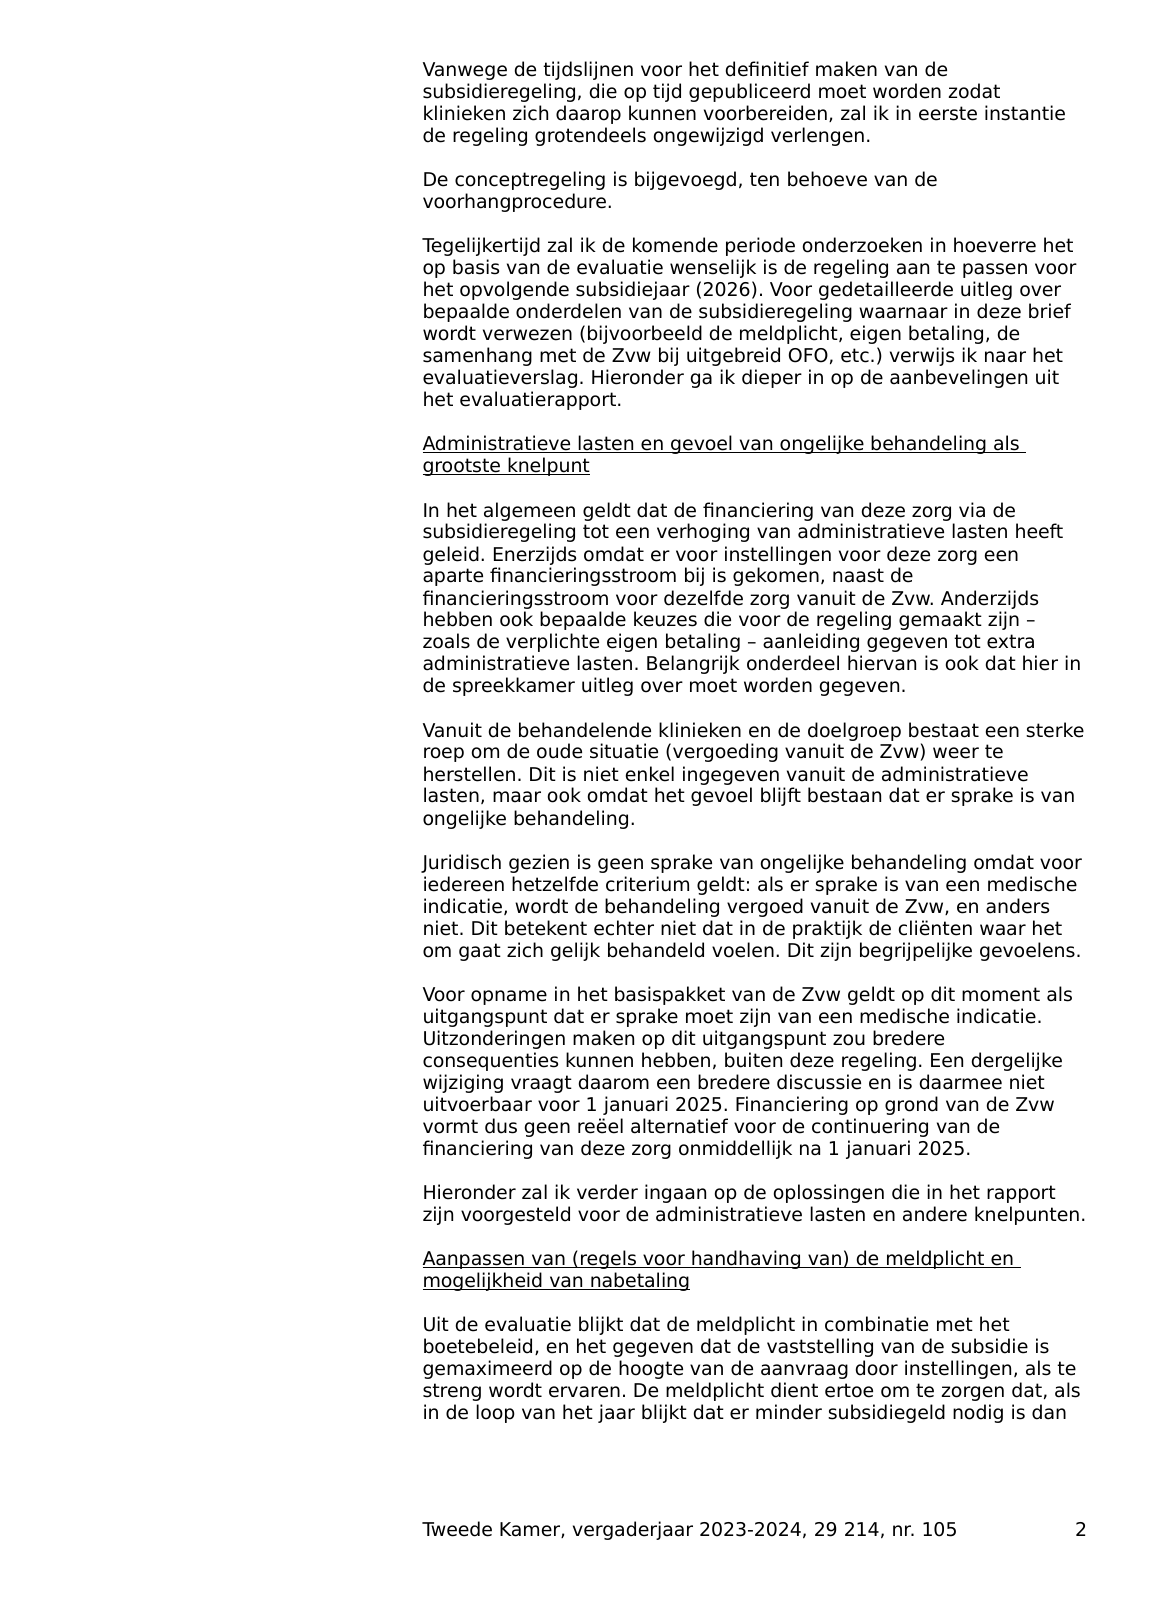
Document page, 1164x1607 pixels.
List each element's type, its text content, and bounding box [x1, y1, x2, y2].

text Vanuit de behandelende klinieken en de doelgroep bestaat een sterke roep om de oude situatie (vergoeding vanuit de Zvw) weer te herstellen. Dit is niet enkel ingegeven vanuit de administratieve lasten, maar ook omdat het gevoel blijft bestaan dat er sprake is van ongelijke behandeling. [422, 719, 1087, 829]
text Voor opname in het basispakket van de Zvw geldt op dit moment als uitgangspunt dat er sprake moet zijn van een medische indicatie. Uitzonderingen maken op dit uitgangspunt zou bredere consequenties kunnen hebben, buiten deze regeling. Een dergelijke wijziging vraagt daarom een bredere discussie en is daarmee niet uitvoerbaar voor 1 januari 2025. Financiering op grond van de Zvw vormt dus geen reëel alternatief voor de continuering van de financiering van deze zorg onmiddellijk na 1 januari 2025. [422, 984, 1087, 1159]
subtitle Administratieve lasten en gevoel van ongelijke behandeling als grootste knelpunt [422, 433, 1087, 477]
text In het algemeen geldt dat de financiering van deze zorg via de subsidieregeling tot een verhoging van administratieve lasten heeft geleid. Enerzijds omdat er voor instellingen voor deze zorg een aparte financieringsstroom bij is gekomen, naast de financieringsstroom voor dezelfde zorg vanuit de Zvw. Anderzijds hebben ook bepaalde keuzes die voor de regeling gemaakt zijn – zoals de verplichte eigen betaling – aanleiding gegeven tot extra administratieve lasten. Belangrijk onderdeel hiervan is ook dat hier in de spreekkamer uitleg over moet worden gegeven. [422, 499, 1087, 697]
text De conceptregeling is bijgevoegd, ten behoeve van de voorhangprocedure. [422, 169, 1087, 213]
text Juridisch gezien is geen sprake van ongelijke behandeling omdat voor iedereen hetzelfde criterium geldt: als er sprake is van een medische indicatie, wordt de behandeling vergoed vanuit de Zvw, en anders niet. Dit betekent echter niet dat in de praktijk de cliënten waar het om gaat zich gelijk behandeld voelen. Dit zijn begrijpelijke gevoelens. [422, 852, 1087, 961]
text Vanwege de tijdslijnen voor het definitief maken van de subsidieregeling, die op tijd gepubliceerd moet worden zodat klinieken zich daarop kunnen voorbereiden, zal ik in eerste instantie de regeling grotendeels ongewijzigd verlengen. [422, 59, 1087, 147]
text Uit de evaluatie blijkt dat de meldplicht in combinatie met het boetebeleid, en het gegeven dat de vaststelling van de subsidie is gemaximeerd op de hoogte van de aanvraag door instellingen, als te streng wordt ervaren. De meldplicht dient ertoe om te zorgen dat, als in de loop van het jaar blijkt dat er minder subsidiegeld nodig is dan [422, 1314, 1087, 1424]
text Hieronder zal ik verder ingaan op de oplossingen die in het rapport zijn voorgesteld voor de administratieve lasten en andere knelpunten. [422, 1182, 1087, 1226]
text Tegelijkertijd zal ik de komende periode onderzoeken in hoeverre het op basis van de evaluatie wenselijk is de regeling aan te passen voor het opvolgende subsidiejaar (2026). Voor gedetailleerde uitleg over bepaalde onderdelen van de subsidieregeling waarnaar in deze brief wordt verwezen (bijvoorbeeld de meldplicht, eigen betaling, de samenhang met de Zvw bij uitgebreid OFO, etc.) verwijs ik naar het evaluatieverslag. Hieronder ga ik dieper in op de aanbevelingen uit het evaluatierapport. [422, 235, 1087, 411]
subtitle Aanpassen van (regels voor handhaving van) de meldplicht en mogelijkheid van nabetaling [422, 1248, 1087, 1292]
